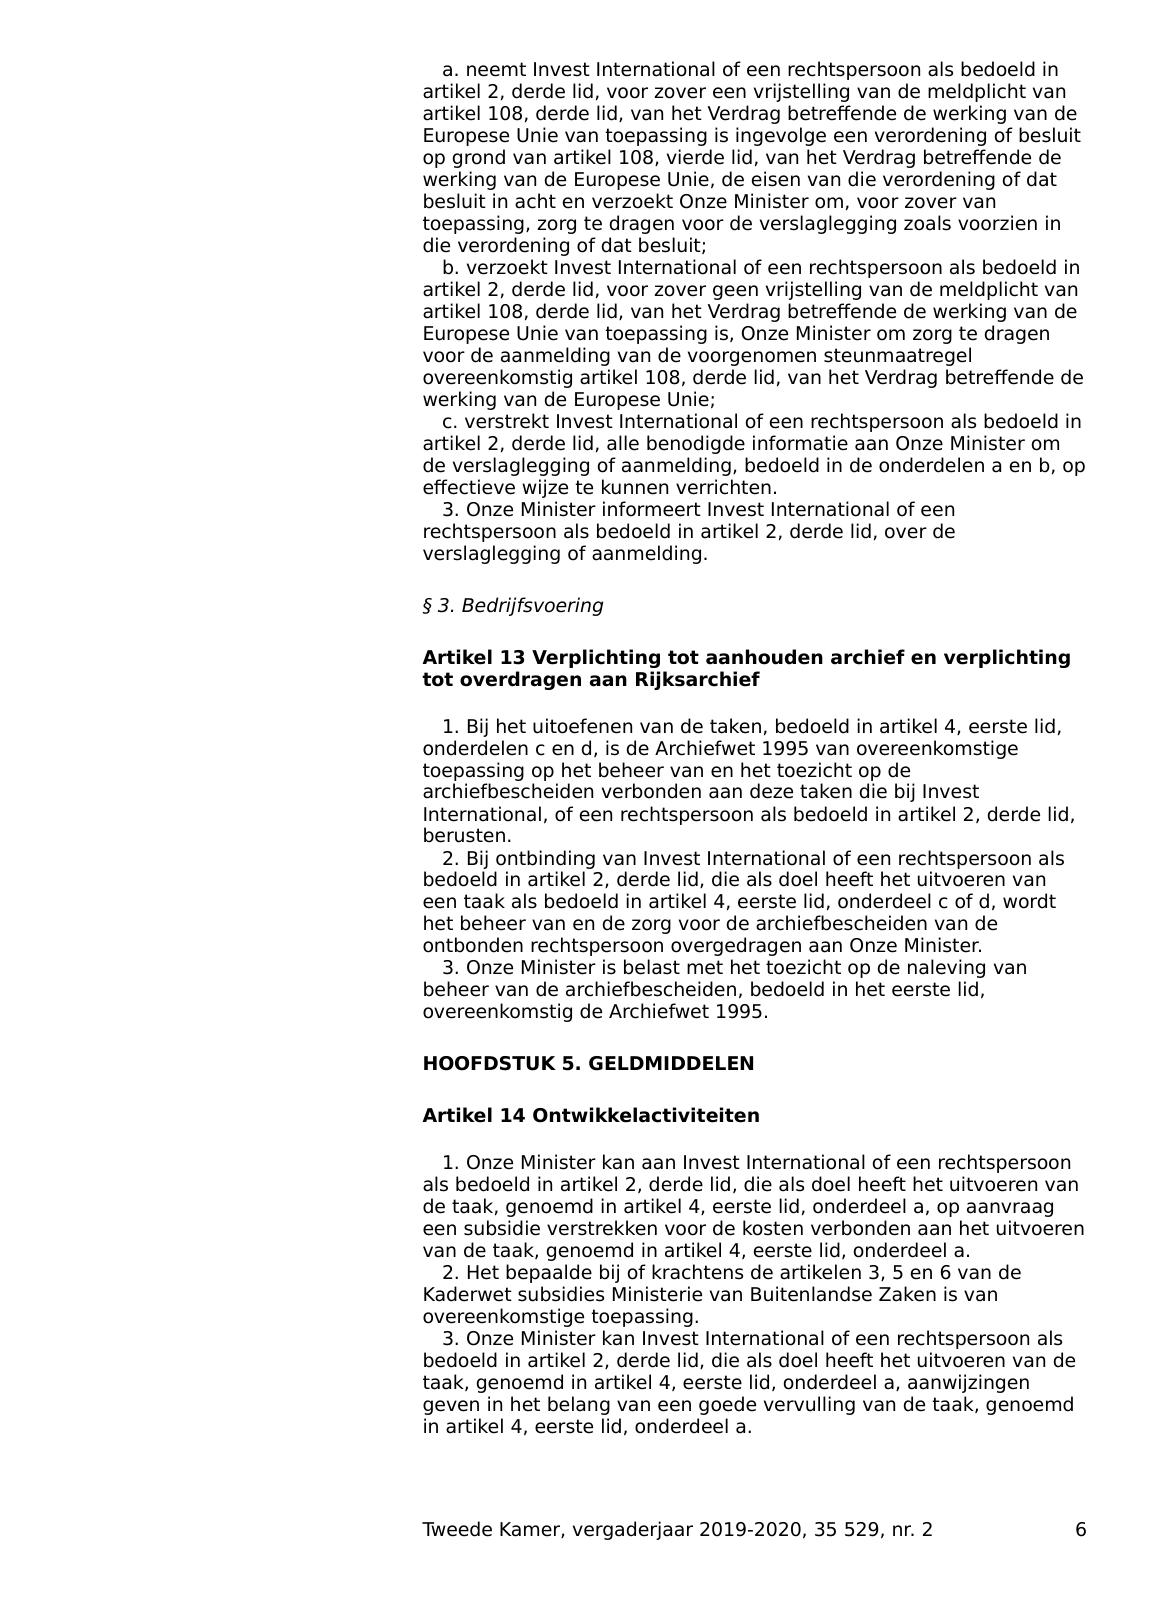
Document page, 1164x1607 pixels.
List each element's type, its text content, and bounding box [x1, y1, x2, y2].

text b. verzoekt Invest International of een rechtspersoon als bedoeld in artikel 2, derde lid, voor zover geen vrijstelling van de meldplicht van artikel 108, derde lid, van het Verdrag betreffende de werking van de Europese Unie van toepassing is, Onze Minister om zorg te dragen voor de aanmelding van de voorgenomen steunmaatregel overeenkomstig artikel 108, derde lid, van het Verdrag betreffende de werking van de Europese Unie; [422, 257, 1087, 411]
text a. neemt Invest International of een rechtspersoon als bedoeld in artikel 2, derde lid, voor zover een vrijstelling van de meldplicht van artikel 108, derde lid, van het Verdrag betreffende de werking van de Europese Unie van toepassing is ingevolge een verordening of besluit op grond van artikel 108, vierde lid, van het Verdrag betreffende de werking van de Europese Unie, de eisen van die verordening of dat besluit in acht en verzoekt Onze Minister om, voor zover van toepassing, zorg te dragen voor de verslaglegging zoals voorzien in die verordening of dat besluit; [422, 59, 1087, 257]
text 3. Onze Minister informeert Invest International of een rechtspersoon als bedoeld in artikel 2, derde lid, over de verslaglegging of aanmelding. [422, 499, 1087, 564]
text 1. Bij het uitoefenen van de taken, bedoeld in artikel 4, eerste lid, onderdelen c en d, is de Archiefwet 1995 van overeenkomstige toepassing op het beheer van en het toezicht op de archiefbescheiden verbonden aan deze taken die bij Invest International, of een rechtspersoon als bedoeld in artikel 2, derde lid, berusten. [422, 716, 1087, 847]
subtitle Artikel 14 Ontwikkelactiviteiten [422, 1105, 1087, 1127]
subtitle Artikel 13 Verplichting tot aanhouden archief en verplichting tot overdragen aan Rijksarchief [422, 647, 1087, 691]
text 2. Het bepaalde bij of krachtens de artikelen 3, 5 en 6 van de Kaderwet subsidies Ministerie van Buitenlandse Zaken is van overeenkomstige toepassing. [422, 1262, 1087, 1328]
text 3. Onze Minister is belast met het toezicht op de naleving van beheer van de archiefbescheiden, bedoeld in het eerste lid, overeenkomstig de Archiefwet 1995. [422, 957, 1087, 1023]
text 1. Onze Minister kan aan Invest International of een rechtspersoon als bedoeld in artikel 2, derde lid, die als doel heeft het uitvoeren van de taak, genoemd in artikel 4, eerste lid, onderdeel a, op aanvraag een subsidie verstrekken voor de kosten verbonden aan het uitvoeren van de taak, genoemd in artikel 4, eerste lid, onderdeel a. [422, 1152, 1087, 1262]
text 2. Bij ontbinding van Invest International of een rechtspersoon als bedoeld in artikel 2, derde lid, die als doel heeft het uitvoeren van een taak als bedoeld in artikel 4, eerste lid, onderdeel c of d, wordt het beheer van en de zorg voor de archiefbescheiden van de ontbonden rechtspersoon overgedragen aan Onze Minister. [422, 847, 1087, 957]
subtitle § 3. Bedrijfsvoering [422, 594, 1087, 617]
text c. verstrekt Invest International of een rechtspersoon als bedoeld in artikel 2, derde lid, alle benodigde informatie aan Onze Minister om de verslaglegging of aanmelding, bedoeld in de onderdelen a en b, op effectieve wijze te kunnen verrichten. [422, 411, 1087, 499]
text 3. Onze Minister kan Invest International of een rechtspersoon als bedoeld in artikel 2, derde lid, die als doel heeft het uitvoeren van de taak, genoemd in artikel 4, eerste lid, onderdeel a, aanwijzingen geven in het belang van een goede vervulling van de taak, genoemd in artikel 4, eerste lid, onderdeel a. [422, 1328, 1087, 1438]
subtitle HOOFDSTUK 5. GELDMIDDELEN [422, 1053, 1087, 1075]
